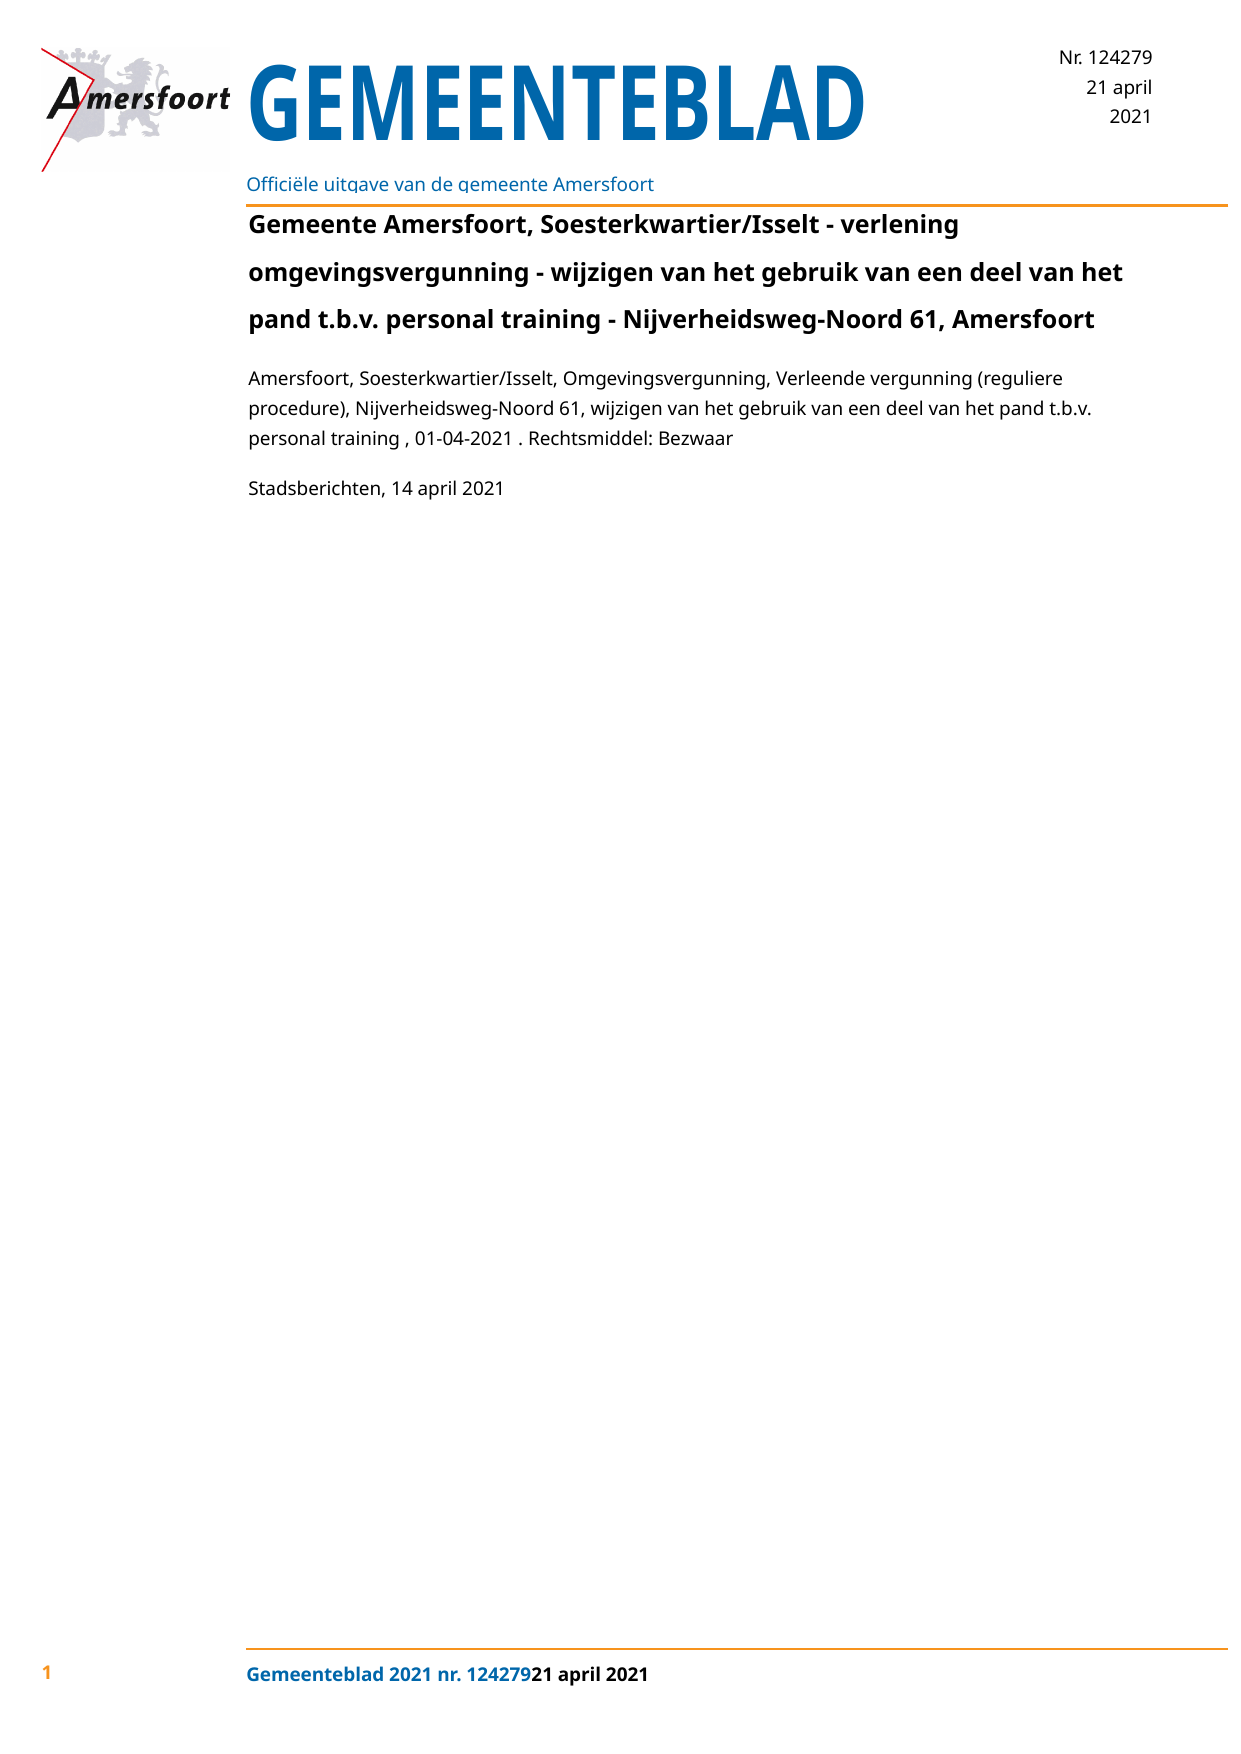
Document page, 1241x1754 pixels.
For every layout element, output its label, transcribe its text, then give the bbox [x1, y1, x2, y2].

text Stadsberichten, 14 april 2021 [248, 475, 1152, 501]
text Amersfoort, Soesterkwartier/Isselt, Omgevingsvergunning, Verleende vergunning (reguliere procedure), Nijverheidsweg-Noord 61, wijzigen van het gebruik van een deel van het pand t.b.v. personal training , 01-04-2021 . Rechtsmiddel: Bezwaar [248, 366, 1152, 450]
text Gemeente Amersfoort, Soesterkwartier/Isselt - verlening omgevingsvergunning - wijzigen van het gebruik van een deel van het pand t.b.v. personal training - Nijverheidsweg-Noord 61, Amersfoort [248, 207, 1152, 336]
picture [41, 47, 231, 172]
